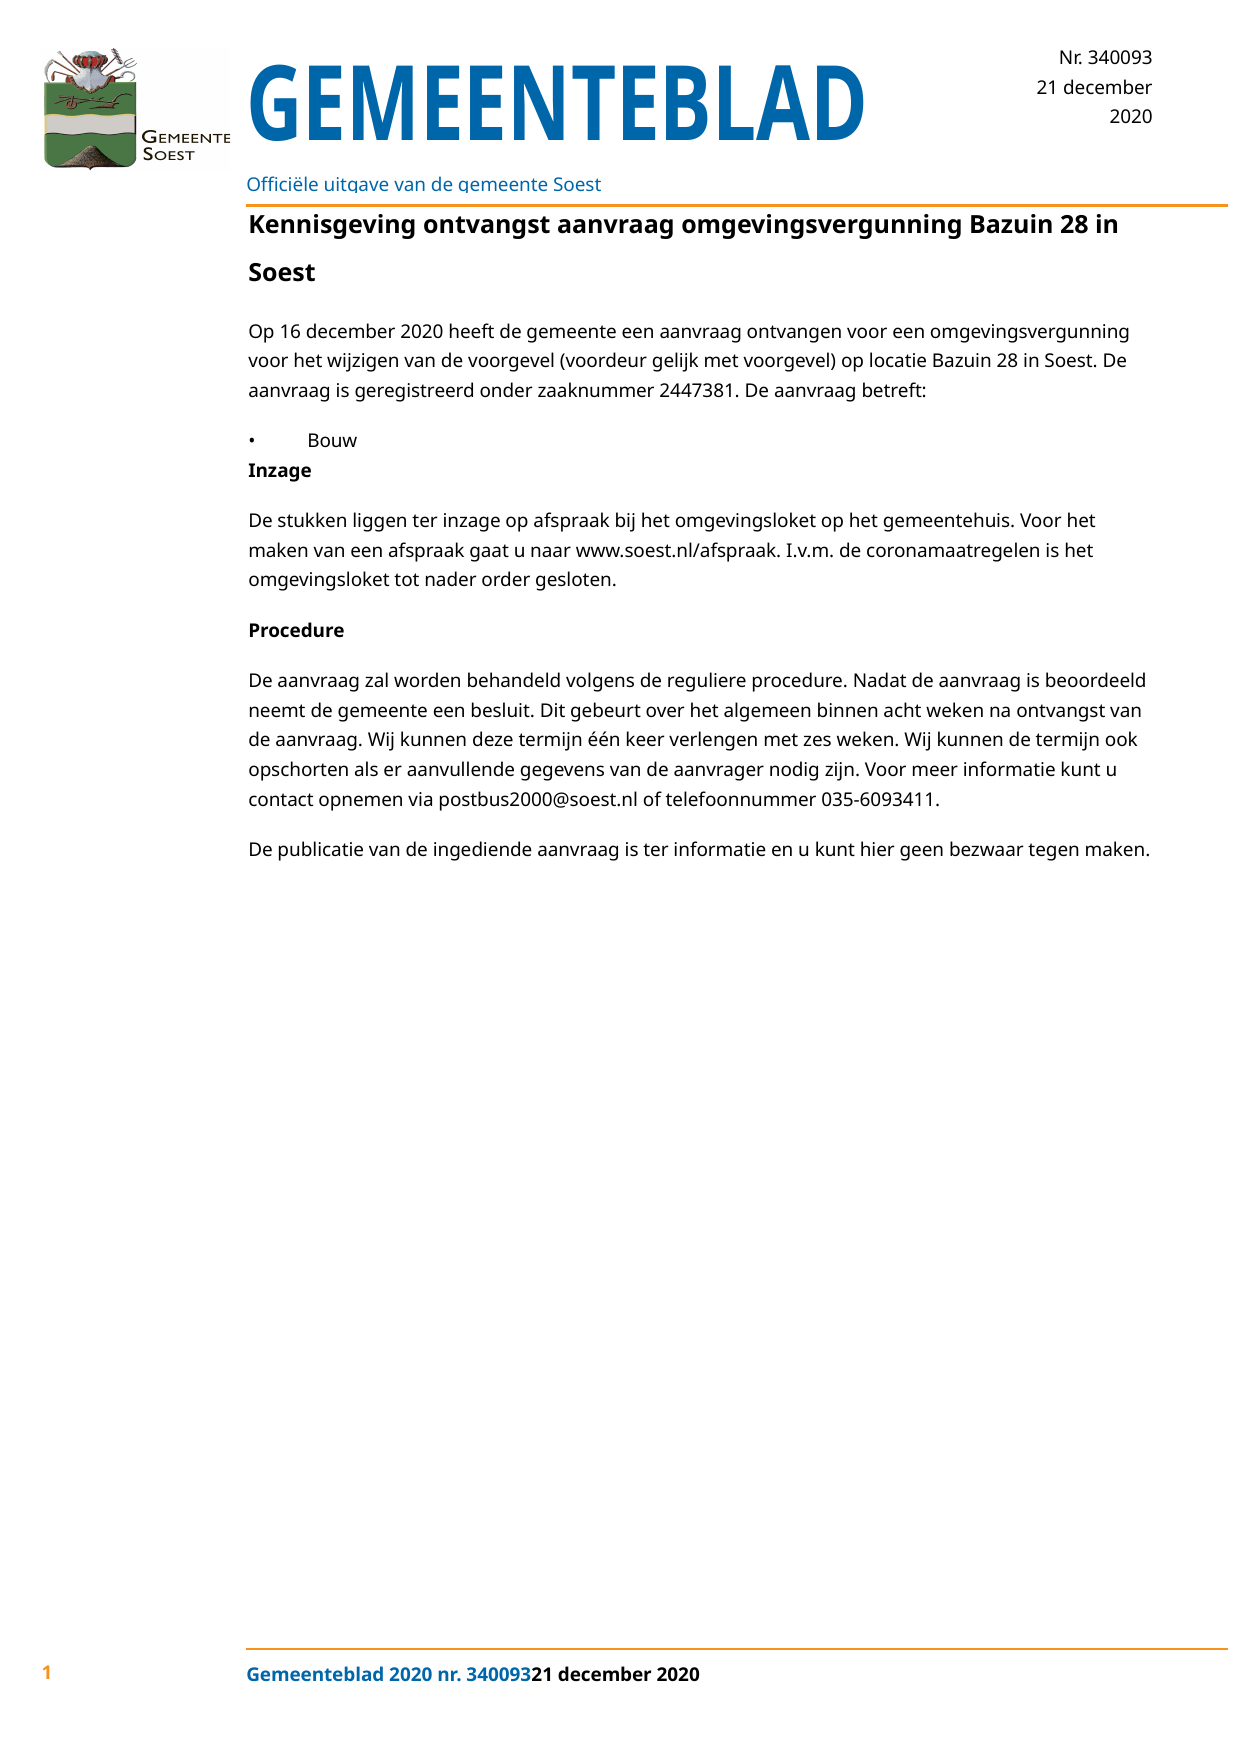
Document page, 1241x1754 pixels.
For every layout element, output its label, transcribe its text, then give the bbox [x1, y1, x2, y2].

text De publicatie van de ingediende aanvraag is ter informatie en u kunt hier geen bezwaar tegen maken. [248, 836, 1152, 862]
text Procedure [248, 617, 1152, 643]
list Bouw [248, 427, 1152, 453]
text Kennisgeving ontvangst aanvraag omgevingsvergunning Bazuin 28 in Soest [248, 207, 1152, 288]
text De aanvraag zal worden behandeld volgens de reguliere procedure. Nadat de aanvraag is beoordeeld neemt de gemeente een besluit. Dit gebeurt over het algemeen binnen acht weken na ontvangst van de aanvraag. Wij kunnen deze termijn één keer verlengen met zes weken. Wij kunnen de termijn ook opschorten als er aanvullende gegevens van de aanvrager nodig zijn. Voor meer informatie kunt u contact opnemen via postbus2000@soest.nl of telefoonnummer 035-6093411. [248, 667, 1152, 812]
text De stukken liggen ter inzage op afspraak bij het omgevingsloket op het gemeentehuis. Voor het maken van een afspraak gaat u naar www.soest.nl/afspraak. I.v.m. de coronamaatregelen is het omgevingsloket tot nader order gesloten. [248, 507, 1152, 592]
text Inzage [248, 457, 1152, 483]
picture [41, 47, 231, 172]
text Op 16 december 2020 heeft de gemeente een aanvraag ontvangen voor een omgevingsvergunning voor het wijzigen van de voorgevel (voordeur gelijk met voorgevel) op locatie Bazuin 28 in Soest. De aanvraag is geregistreerd onder zaaknummer 2447381. De aanvraag betreft: [248, 318, 1152, 403]
